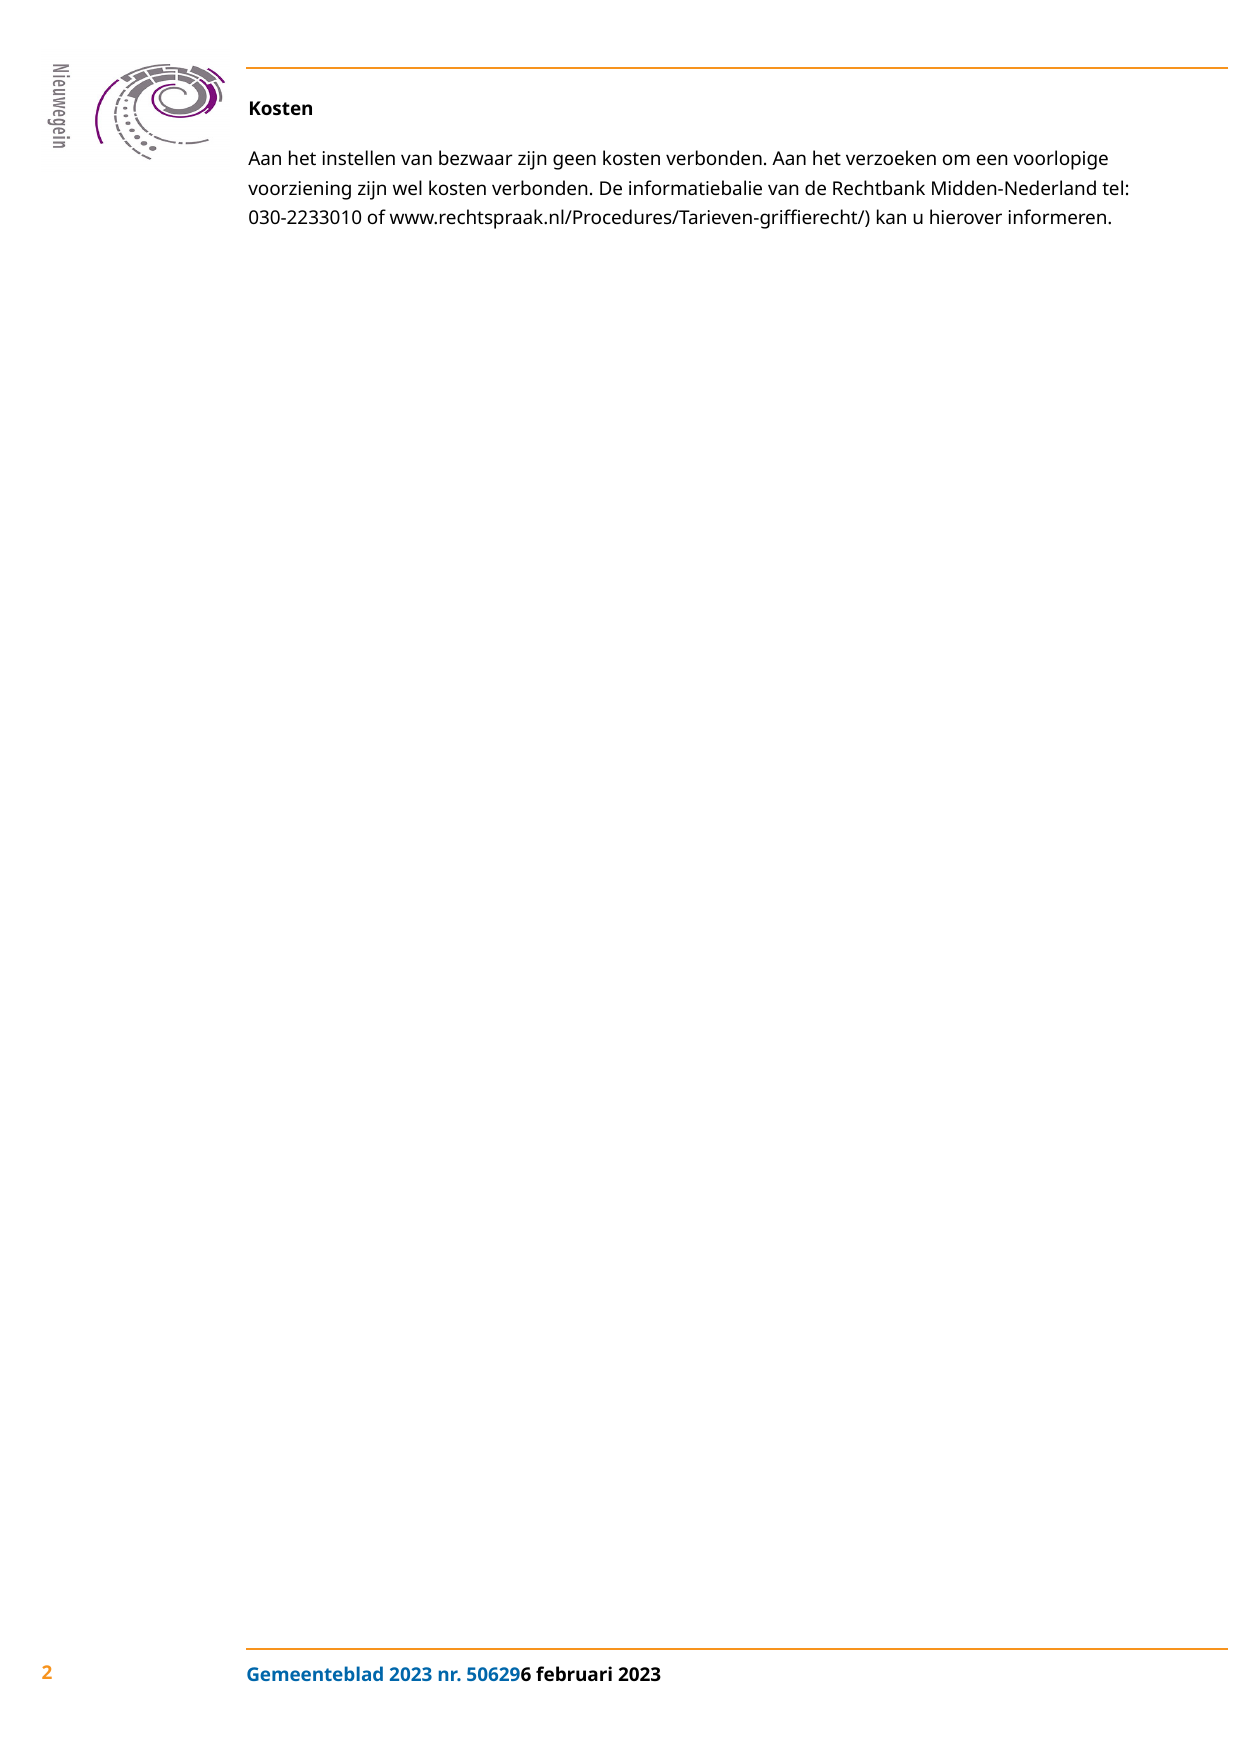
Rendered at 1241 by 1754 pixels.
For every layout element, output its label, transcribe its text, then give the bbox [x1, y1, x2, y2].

text Aan het instellen van bezwaar zijn geen kosten verbonden. Aan het verzoeken om een voorlopige voorziening zijn wel kosten verbonden. De informatiebalie van de Rechtbank Midden-Nederland tel: 030-2233010 of www.rechtspraak.nl/Procedures/Tarieven-griffierecht/) kan u hierover informeren. [248, 145, 1152, 230]
picture [41, 47, 231, 172]
text Kosten [248, 95, 1152, 121]
